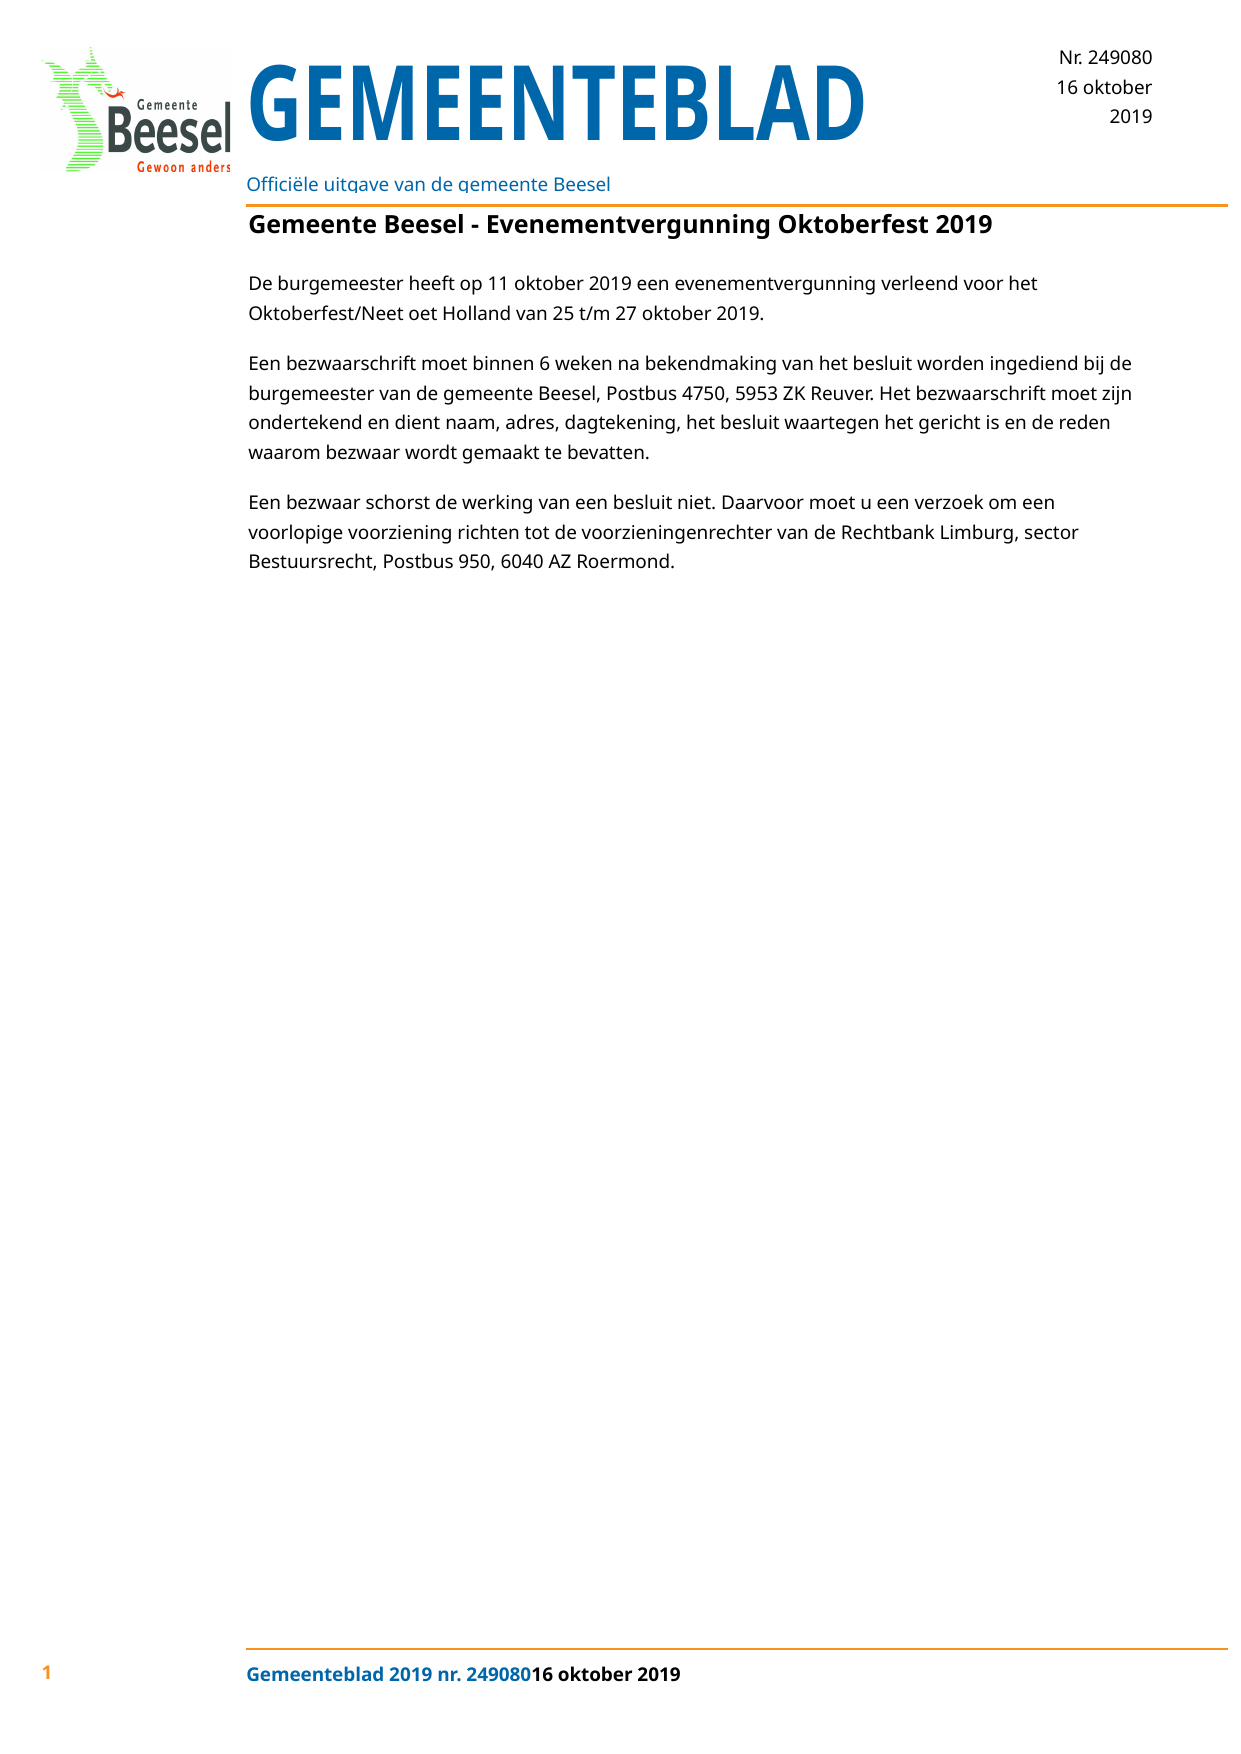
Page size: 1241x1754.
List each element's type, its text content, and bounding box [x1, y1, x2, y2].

text Een bezwaar schorst de werking van een besluit niet. Daarvoor moet u een verzoek om een voorlopige voorziening richten tot de voorzieningenrechter van de Rechtbank Limburg, sector Bestuursrecht, Postbus 950, 6040 AZ Roermond. [248, 489, 1152, 574]
text De burgemeester heeft op 11 oktober 2019 een evenementvergunning verleend voor het Oktoberfest/Neet oet Holland van 25 t/m 27 oktober 2019. [248, 270, 1152, 326]
text Een bezwaarschrift moet binnen 6 weken na bekendmaking van het besluit worden ingediend bij de burgemeester van de gemeente Beesel, Postbus 4750, 5953 ZK Reuver. Het bezwaarschrift moet zijn ondertekend en dient naam, adres, dagtekening, het besluit waartegen het gericht is en de reden waarom bezwaar wordt gemaakt te bevatten. [248, 350, 1152, 465]
text Gemeente Beesel - Evenementvergunning Oktoberfest 2019 [248, 207, 1152, 241]
picture [41, 47, 231, 172]
